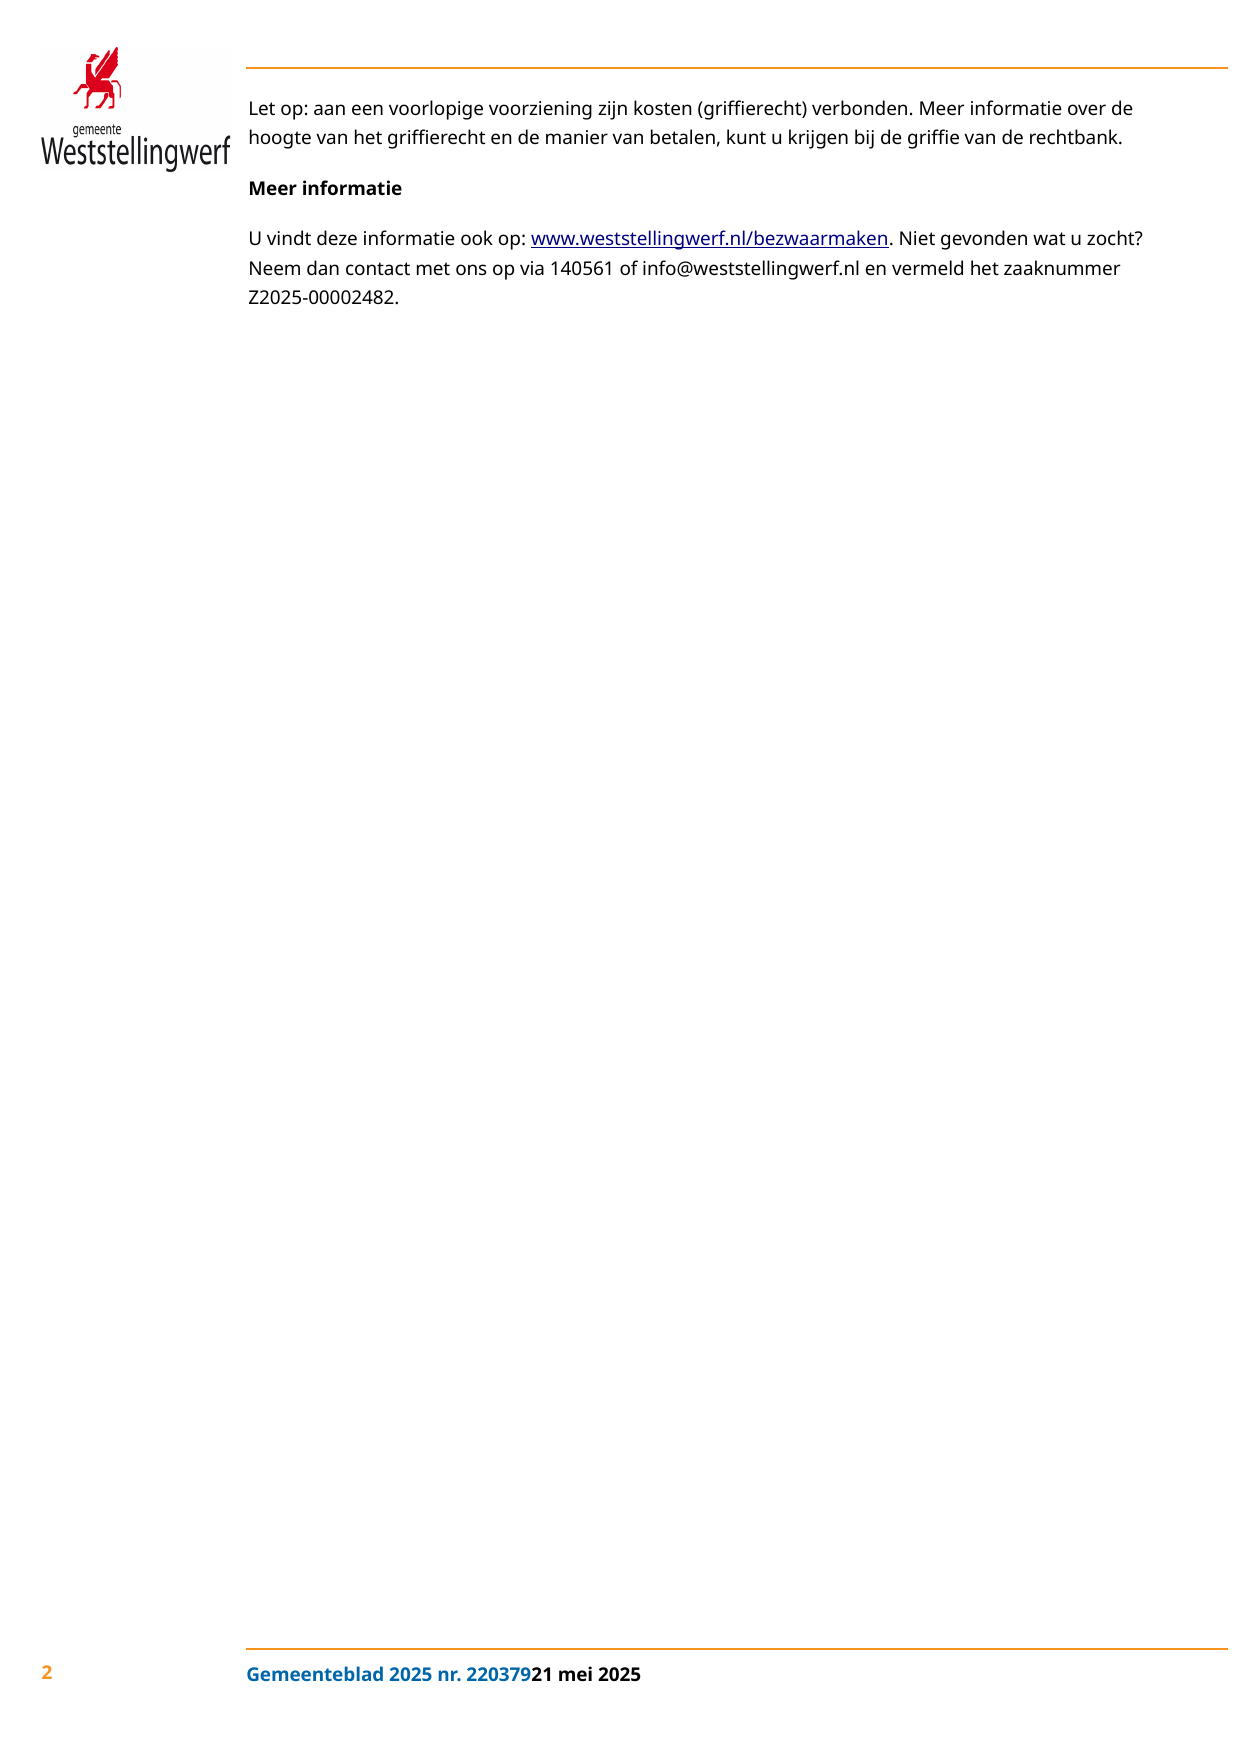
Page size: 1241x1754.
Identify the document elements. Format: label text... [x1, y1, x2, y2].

text U vindt deze informatie ook op: www.weststellingwerf.nl/bezwaarmaken. Niet gevonden wat u zocht? Neem dan contact met ons op via 140561 of info@weststellingwerf.nl en vermeld het zaaknummer Z2025-00002482. [248, 225, 1152, 310]
text Meer informatie [248, 175, 1152, 201]
picture [41, 47, 231, 172]
text Let op: aan een voorlopige voorziening zijn kosten (griffierecht) verbonden. Meer informatie over de hoogte van het griffierecht en de manier van betalen, kunt u krijgen bij de griffie van de rechtbank. [248, 95, 1152, 150]
